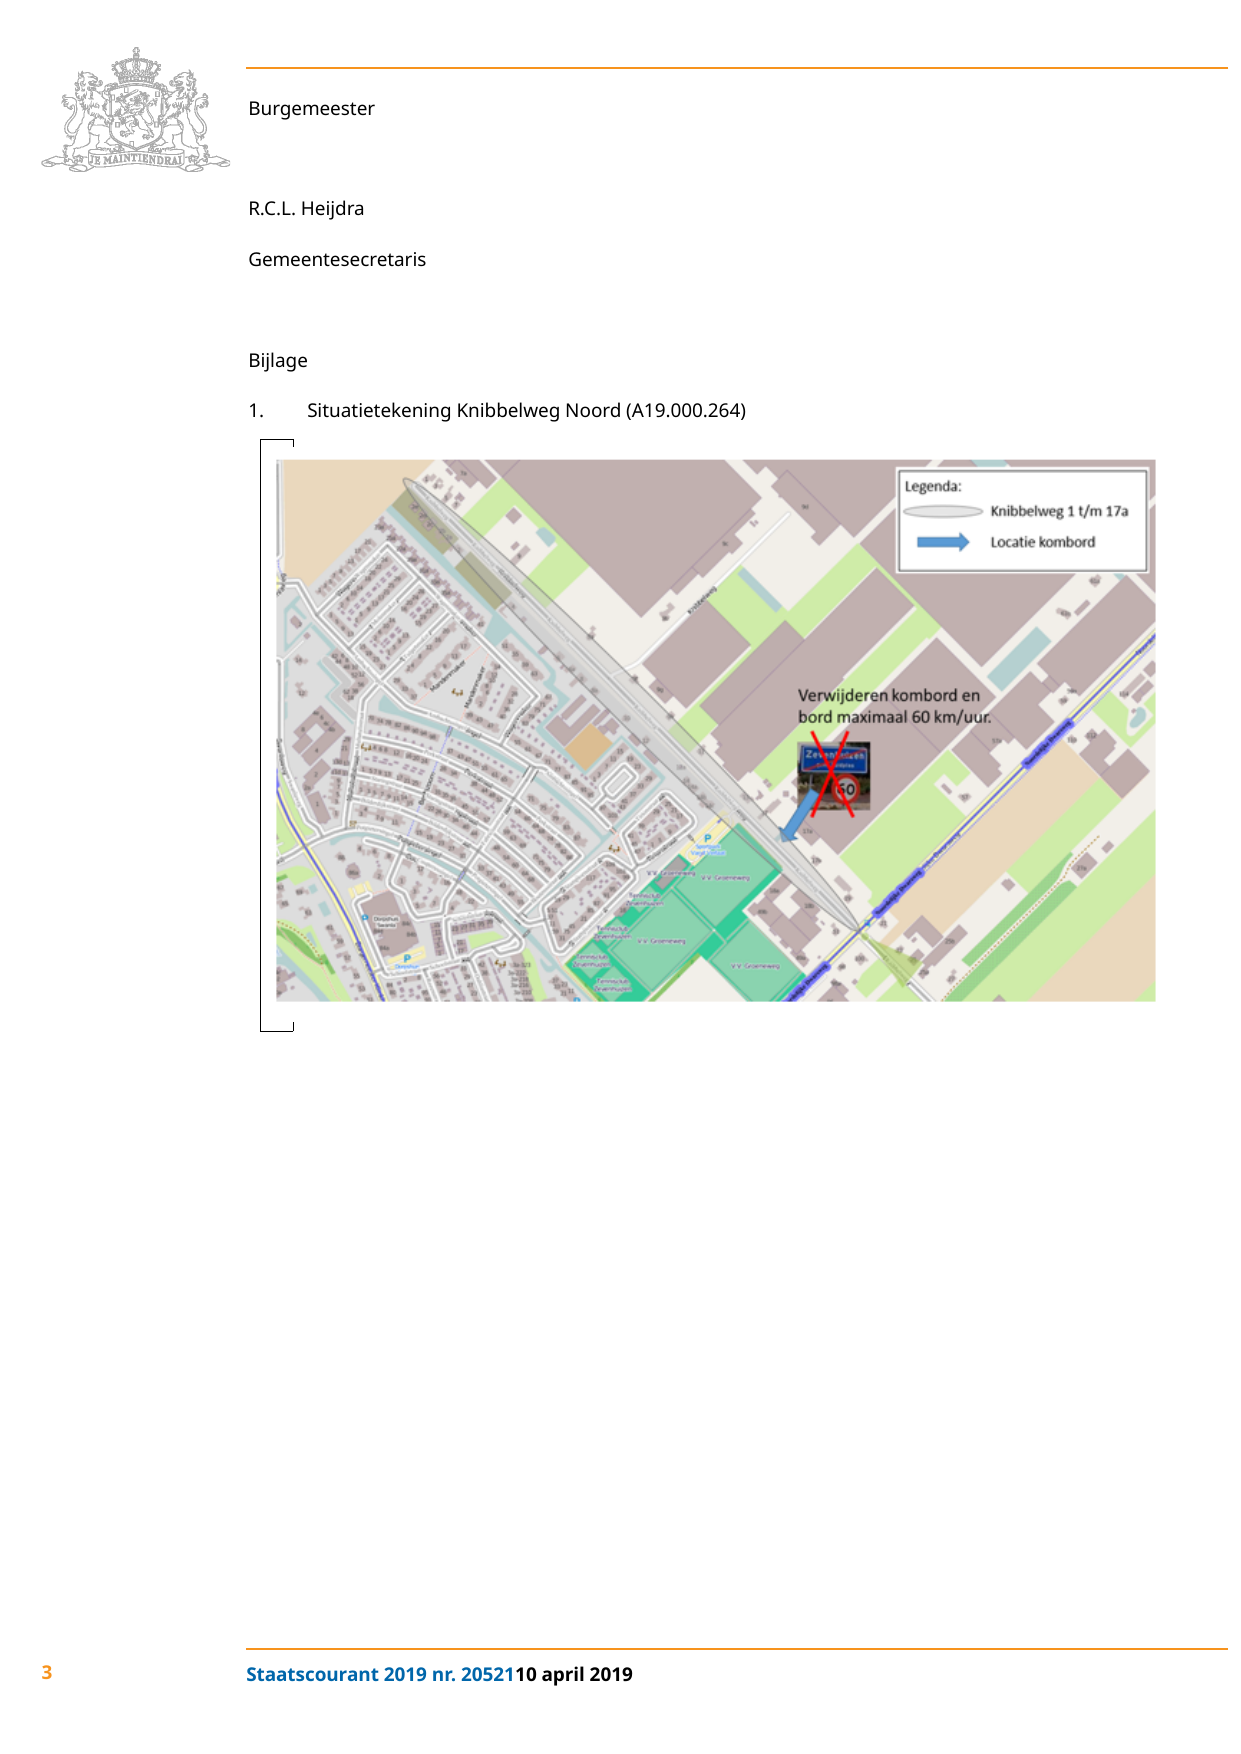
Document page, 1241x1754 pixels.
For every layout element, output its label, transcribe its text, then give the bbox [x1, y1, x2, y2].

picture [268, 447, 1173, 1022]
text R.C.L. Heijdra [248, 196, 1152, 221]
list Situatietekening Knibbelweg Noord (A19.000.264) [248, 397, 1152, 423]
text Gemeentesecretaris [248, 246, 1152, 272]
text Bijlage [248, 347, 1152, 373]
picture [41, 47, 231, 172]
text Burgemeester [248, 95, 1152, 121]
